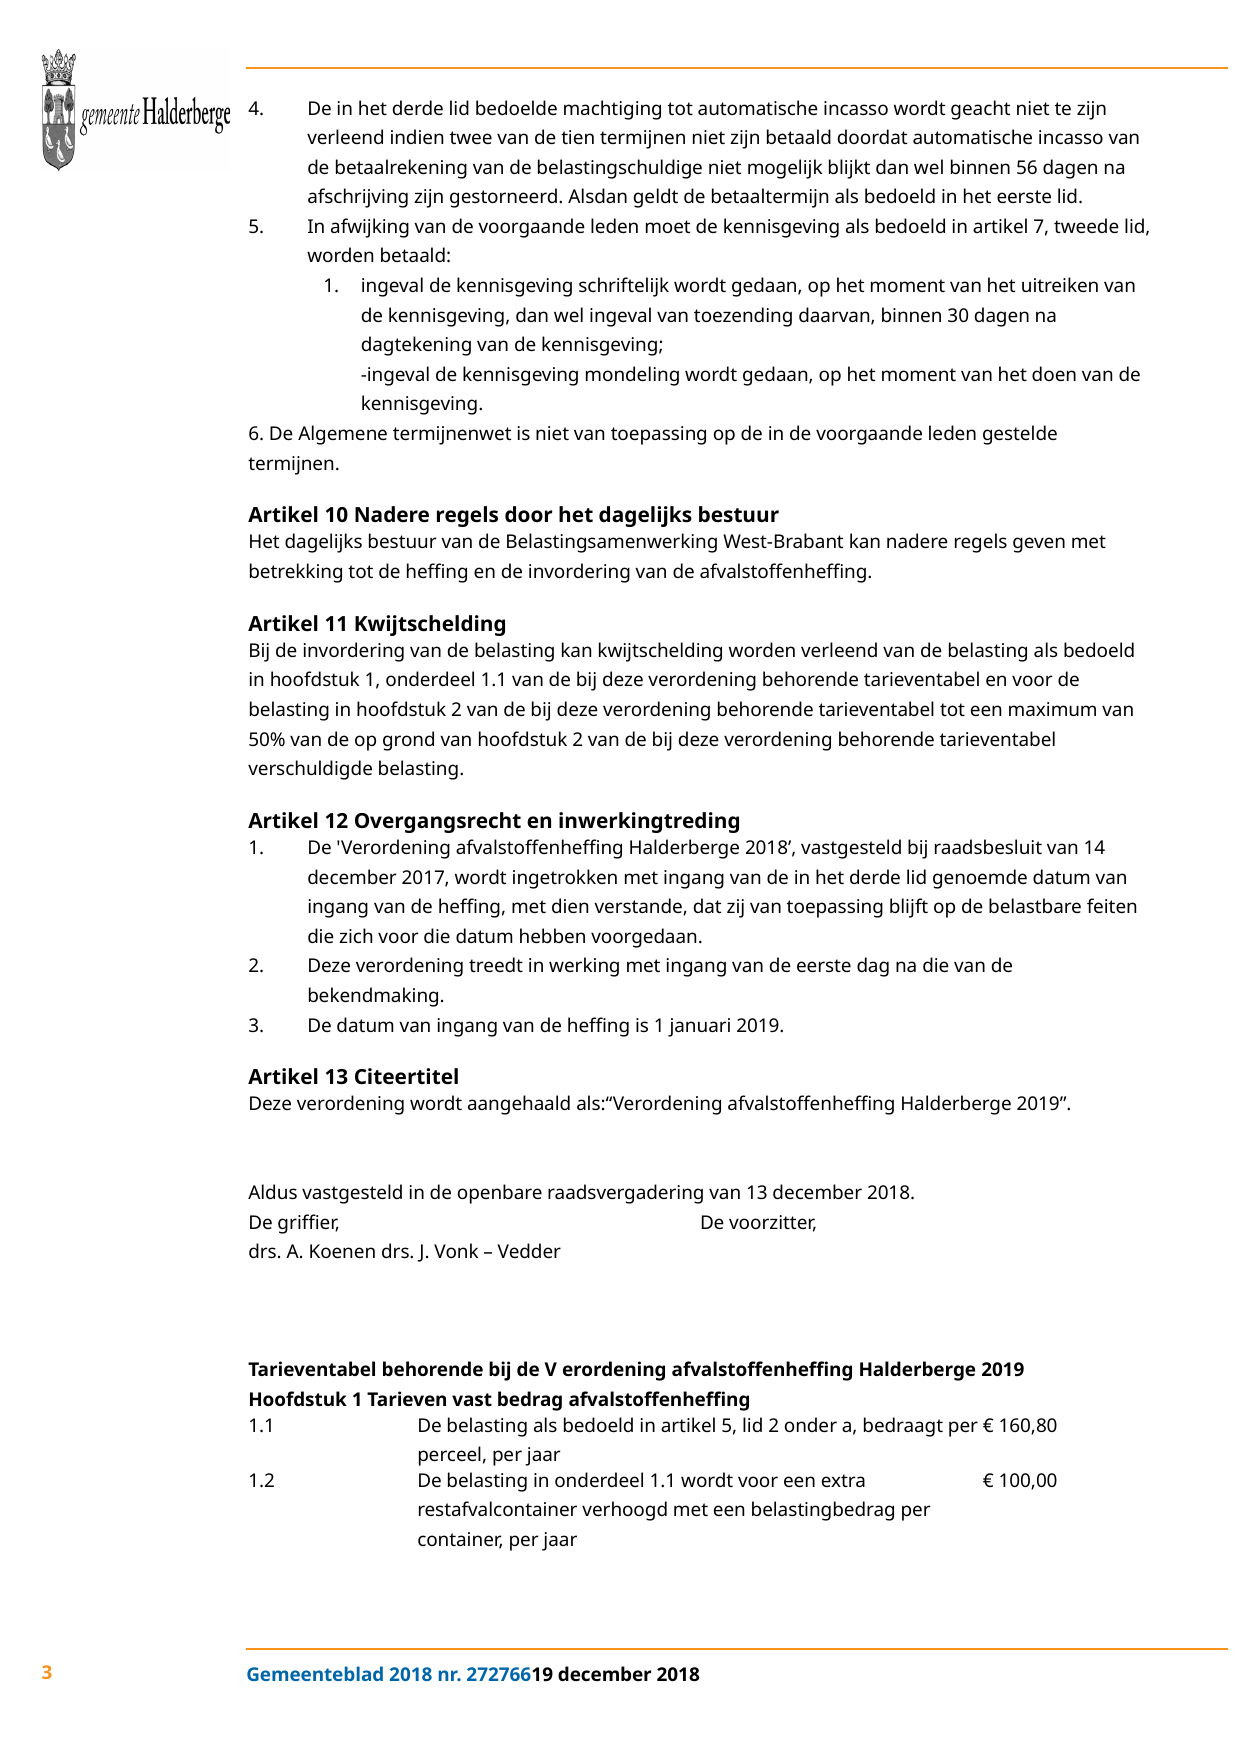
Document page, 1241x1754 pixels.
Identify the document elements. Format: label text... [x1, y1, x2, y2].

table_header [983, 1386, 1152, 1412]
list De in het derde lid bedoelde machtiging tot automatische incasso wordt geacht niet te zijn verleend indien twee van de tien termijnen niet zijn betaald doordat automatische incasso van de betaalrekening van de belastingschuldige niet mogelijk blijkt dan wel binnen 56 dagen na afschrijving zijn gestorneerd. Alsdan geldt de betaaltermijn als bedoeld in het eerste lid. [248, 95, 1152, 209]
text Deze verordening wordt aangehaald als:“Verordening afvalstoffenheffing Halderberge 2019”. [248, 1091, 1152, 1116]
text Artikel 10 Nadere regels door het dagelijks bestuur [248, 500, 1152, 529]
table_cell [248, 1578, 417, 1603]
table_cell [417, 1552, 983, 1578]
table_cell [417, 1578, 983, 1603]
table_cell De belasting in onderdeel 1.1 wordt voor een extra restafvalcontainer verhoogd met een belastingbedrag per container, per jaar [417, 1467, 983, 1552]
text Bij de invordering van de belasting kan kwijtschelding worden verleend van de belasting als bedoeld in hoofdstuk 1, onderdeel 1.1 van de bij deze verordening behorende tarieventabel en voor de belasting in hoofdstuk 2 van de bij deze verordening behorende tarieventabel tot een maximum van 50% van de op grond van hoofdstuk 2 van de bij deze verordening behorende tarieventabel verschuldigde belasting. [248, 637, 1152, 781]
text Aldus vastgesteld in de openbare raadsvergadering van 13 december 2018. [248, 1179, 1152, 1205]
list Deze verordening treedt in werking met ingang van de eerste dag na die van de bekendmaking. [248, 953, 1152, 1008]
table_cell 1.2 [248, 1467, 417, 1552]
table_cell 1.1 [248, 1412, 417, 1467]
text Artikel 12 Overgangsrecht en inwerkingtreding [248, 806, 1152, 834]
list De 'Verordening afvalstoffenheffing Halderberge 2018’, vastgesteld bij raadsbesluit van 14 december 2017, wordt ingetrokken met ingang van de in het derde lid genoemde datum van ingang van de heffing, met dien verstande, dat zij van toepassing blijft op de belastbare feiten die zich voor die datum hebben voorgedaan. [248, 834, 1152, 949]
table_cell € 100,00 [983, 1467, 1152, 1552]
list De datum van ingang van de heffing is 1 januari 2019. [248, 1012, 1152, 1037]
list In afwijking van de voorgaande leden moet de kennisgeving als bedoeld in artikel 7, tweede lid, worden betaald: [248, 213, 1152, 268]
table_header Hoofdstuk 1 Tarieven vast bedrag afvalstoffenheffing [248, 1386, 983, 1412]
table_header De voorzitter, [700, 1209, 1152, 1235]
list -ingeval de kennisgeving mondeling wordt gedaan, op het moment van het doen van de kennisgeving. [323, 361, 1152, 416]
table_header De griffier, [248, 1209, 700, 1235]
text 6. De Algemene termijnenwet is niet van toepassing op de in de voorgaande leden gestelde termijnen. [248, 420, 1152, 476]
table_cell [248, 1552, 417, 1578]
table_cell € 160,80 [983, 1412, 1152, 1467]
table_cell [983, 1552, 1152, 1578]
picture [41, 47, 231, 172]
text Het dagelijks bestuur van de Belastingsamenwerking West-Brabant kan nadere regels geven met betrekking tot de heffing en de invordering van de afvalstoffenheffing. [248, 529, 1152, 584]
text Tarieventabel behorende bij de V erordening afvalstoffenheffing Halderberge 2019 [248, 1356, 1152, 1382]
text drs. A. Koenen drs. J. Vonk – Vedder [248, 1238, 1152, 1264]
table_cell De belasting als bedoeld in artikel 5, lid 2 onder a, bedraagt per perceel, per jaar [417, 1412, 983, 1467]
table_cell [983, 1578, 1152, 1603]
text Artikel 13 Citeertitel [248, 1062, 1152, 1091]
list ingeval de kennisgeving schriftelijk wordt gedaan, op het moment van het uitreiken van de kennisgeving, dan wel ingeval van toezending daarvan, binnen 30 dagen na dagtekening van de kennisgeving; [323, 272, 1152, 357]
text Artikel 11 Kwijtschelding [248, 609, 1152, 637]
